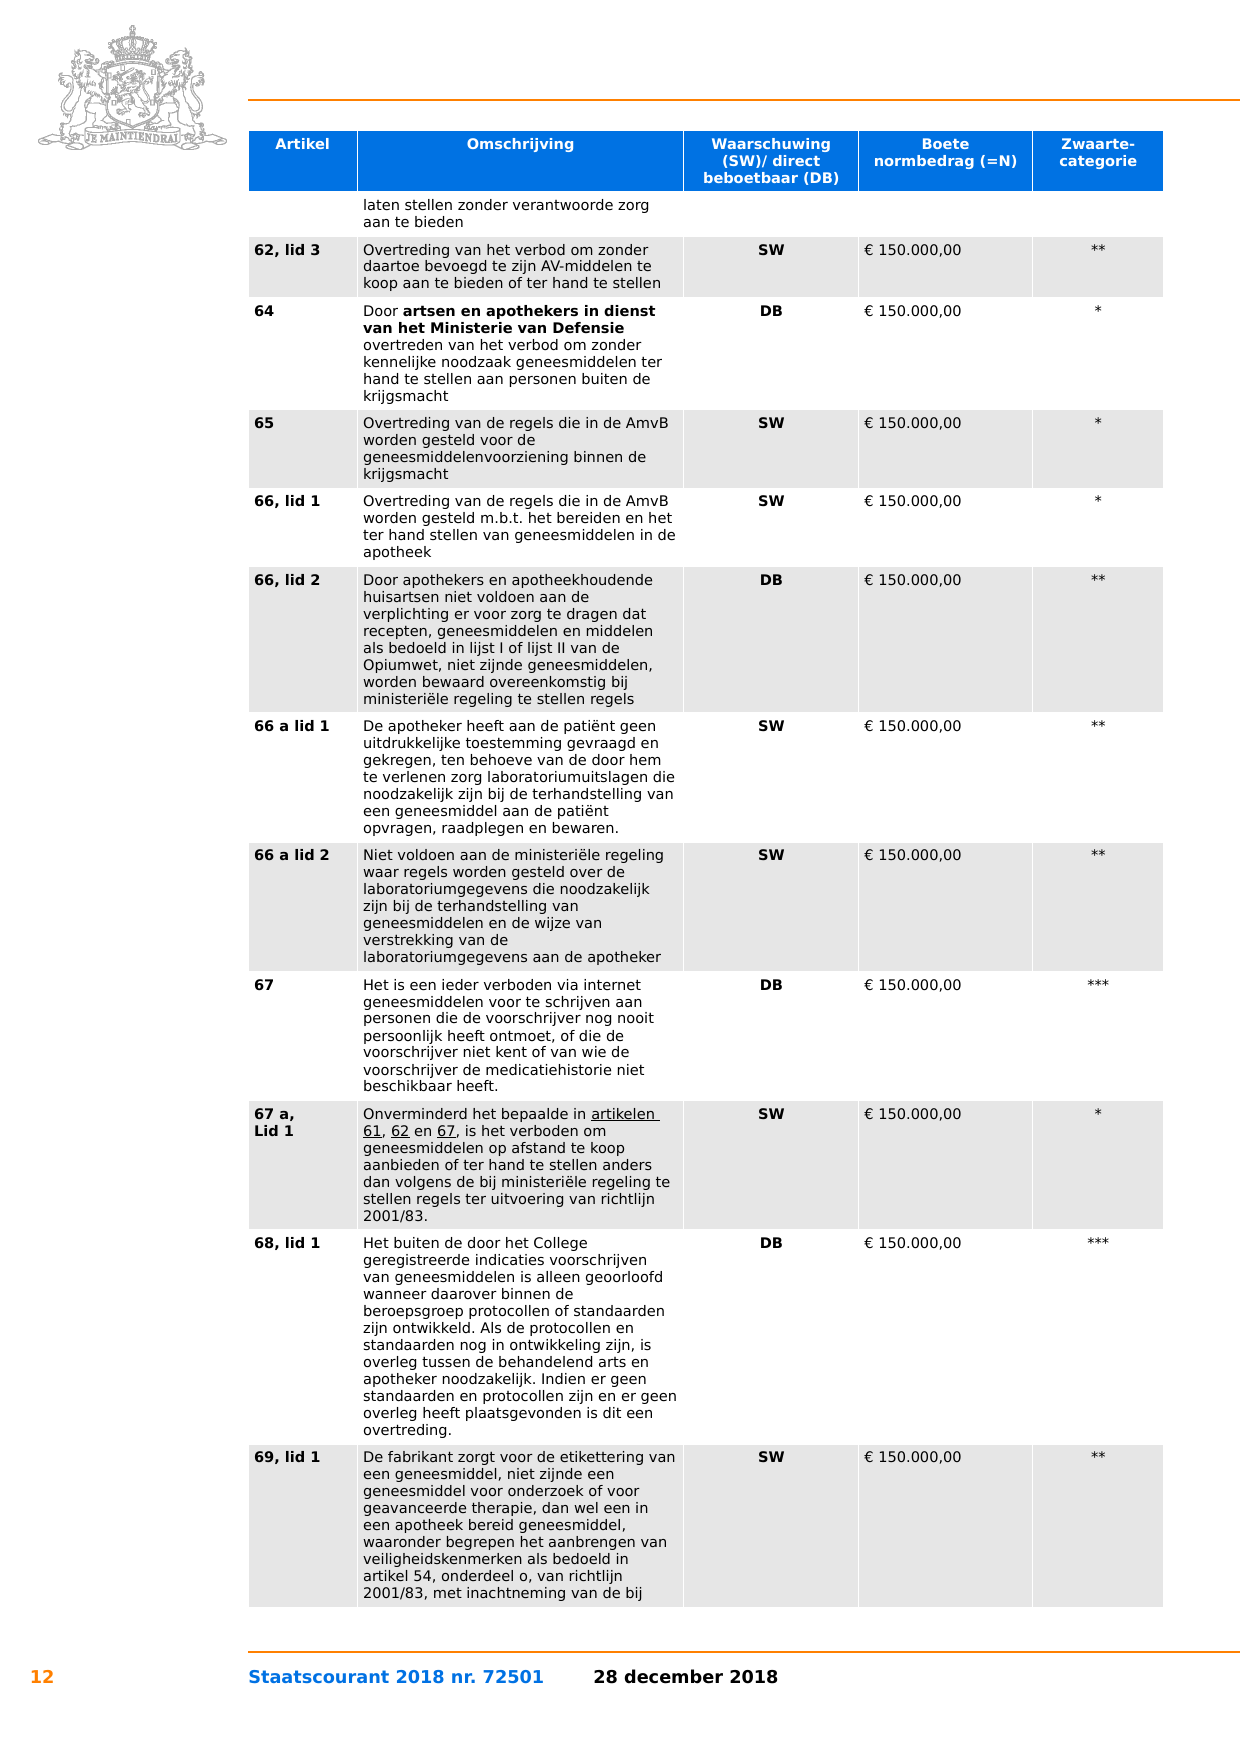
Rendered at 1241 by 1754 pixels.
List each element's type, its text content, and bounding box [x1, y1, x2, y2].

table_cell € 150.000,00 [859, 972, 1032, 1100]
table_cell Onverminderd het bepaalde in artikelen 61, 62 en 67, is het verboden om geneesmiddelen op afstand te koop aanbieden of ter hand te stellen anders dan volgens de bij ministeriële regeling te stellen regels ter uitvoering van richtlijn 2001/83. [358, 1101, 683, 1229]
table_cell [684, 192, 858, 236]
table_cell SW [684, 1101, 858, 1229]
table_cell ** [1033, 1445, 1163, 1607]
table_cell DB [684, 1230, 858, 1443]
table_cell * [1033, 410, 1163, 488]
table_cell Overtreding van het verbod om zonder daartoe bevoegd te zijn AV-middelen te koop aan te bieden of ter hand te stellen [358, 237, 683, 297]
table_cell € 150.000,00 [859, 410, 1032, 488]
table_cell Niet voldoen aan de ministeriële regeling waar regels worden gesteld over de laboratoriumgegevens die noodzakelijk zijn bij de terhandstelling van geneesmiddelen en de wijze van verstrekking van de laboratoriumgegevens aan de apotheker [358, 843, 683, 971]
table_cell Overtreding van de regels die in de AmvB worden gesteld m.b.t. het bereiden en het ter hand stellen van geneesmiddelen in de apotheek [358, 489, 683, 566]
table_cell De apotheker heeft aan de patiënt geen uitdrukkelijke toestemming gevraagd en gekregen, ten behoeve van de door hem te verlenen zorg laboratoriumuitslagen die noodzakelijk zijn bij de terhandstelling van een geneesmiddel aan de patiënt opvragen, raadplegen en bewaren. [358, 713, 683, 841]
table_cell SW [684, 237, 858, 297]
table_cell 64 [249, 298, 357, 409]
table_cell 65 [249, 410, 357, 488]
table_cell *** [1033, 972, 1163, 1100]
table_cell DB [684, 972, 858, 1100]
table_cell € 150.000,00 [859, 567, 1032, 712]
table_cell *** [1033, 1230, 1163, 1443]
table_cell * [1033, 489, 1163, 566]
picture [38, 25, 227, 150]
table_cell SW [684, 410, 858, 488]
table_cell SW [684, 713, 858, 841]
table_cell Overtreding van de regels die in de AmvB worden gesteld voor de geneesmiddelenvoorziening binnen de krijgsmacht [358, 410, 683, 488]
table_header Artikel [249, 131, 357, 191]
table_cell € 150.000,00 [859, 1101, 1032, 1229]
table_cell ** [1033, 567, 1163, 712]
table_cell 69, lid 1 [249, 1445, 357, 1607]
table_cell DB [684, 298, 858, 409]
table_cell * [1033, 1101, 1163, 1229]
table_cell ** [1033, 843, 1163, 971]
table_cell 66 a lid 1 [249, 713, 357, 841]
table_cell DB [684, 567, 858, 712]
table_cell Door apothekers en apotheekhoudende huisartsen niet voldoen aan de verplichting er voor zorg te dragen dat recepten, geneesmiddelen en middelen als bedoeld in lijst I of lijst II van de Opiumwet, niet zijnde geneesmiddelen, worden bewaard overeenkomstig bij ministeriële regeling te stellen regels [358, 567, 683, 712]
table_cell € 150.000,00 [859, 843, 1032, 971]
table_cell 66, lid 2 [249, 567, 357, 712]
table_header Zwaarte-categorie [1033, 131, 1163, 191]
table_cell 66, lid 1 [249, 489, 357, 566]
table_header Waarschuwing (SW)/ direct beboetbaar (DB) [684, 131, 858, 191]
table_cell * [1033, 298, 1163, 409]
table_cell ** [1033, 237, 1163, 297]
table_cell Het is een ieder verboden via internet geneesmiddelen voor te schrijven aan personen die de voorschrijver nog nooit persoonlijk heeft ontmoet, of die de voorschrijver niet kent of van wie de voorschrijver de medicatiehistorie niet beschikbaar heeft. [358, 972, 683, 1100]
table_header Boete normbedrag (=N) [859, 131, 1032, 191]
table_cell € 150.000,00 [859, 1230, 1032, 1443]
table_cell 62, lid 3 [249, 237, 357, 297]
table_cell € 150.000,00 [859, 489, 1032, 566]
table_cell € 150.000,00 [859, 237, 1032, 297]
table_cell 67 [249, 972, 357, 1100]
table_cell € 150.000,00 [859, 713, 1032, 841]
table_cell SW [684, 843, 858, 971]
table_header Omschrijving [358, 131, 683, 191]
table_cell Door artsen en apothekers in dienst van het Ministerie van Defensie overtreden van het verbod om zonder kennelijke noodzaak geneesmiddelen ter hand te stellen aan personen buiten de krijgsmacht [358, 298, 683, 409]
table_cell De fabrikant zorgt voor de etikettering van een geneesmiddel, niet zijnde een geneesmiddel voor onderzoek of voor geavanceerde therapie, dan wel een in een apotheek bereid geneesmiddel, waaronder begrepen het aanbrengen van veiligheidskenmerken als bedoeld in artikel 54, onderdeel o, van richtlijn 2001/83, met inachtneming van de bij [358, 1445, 683, 1607]
table_cell [859, 192, 1032, 236]
table_cell [249, 192, 357, 236]
table_cell 68, lid 1 [249, 1230, 357, 1443]
table_cell SW [684, 489, 858, 566]
table_cell SW [684, 1445, 858, 1607]
table_cell 67 a, Lid 1 [249, 1101, 357, 1229]
table_cell Het buiten de door het College geregistreerde indicaties voorschrijven van geneesmiddelen is alleen geoorloofd wanneer daarover binnen de beroepsgroep protocollen of standaarden zijn ontwikkeld. Als de protocollen en standaarden nog in ontwikkeling zijn, is overleg tussen de behandelend arts en apotheker noodzakelijk. Indien er geen standaarden en protocollen zijn en er geen overleg heeft plaatsgevonden is dit een overtreding. [358, 1230, 683, 1443]
table_cell € 150.000,00 [859, 1445, 1032, 1607]
table_cell 66 a lid 2 [249, 843, 357, 971]
table_cell € 150.000,00 [859, 298, 1032, 409]
table_cell laten stellen zonder verantwoorde zorg aan te bieden [358, 192, 683, 236]
table_cell ** [1033, 713, 1163, 841]
table_cell [1033, 192, 1163, 236]
